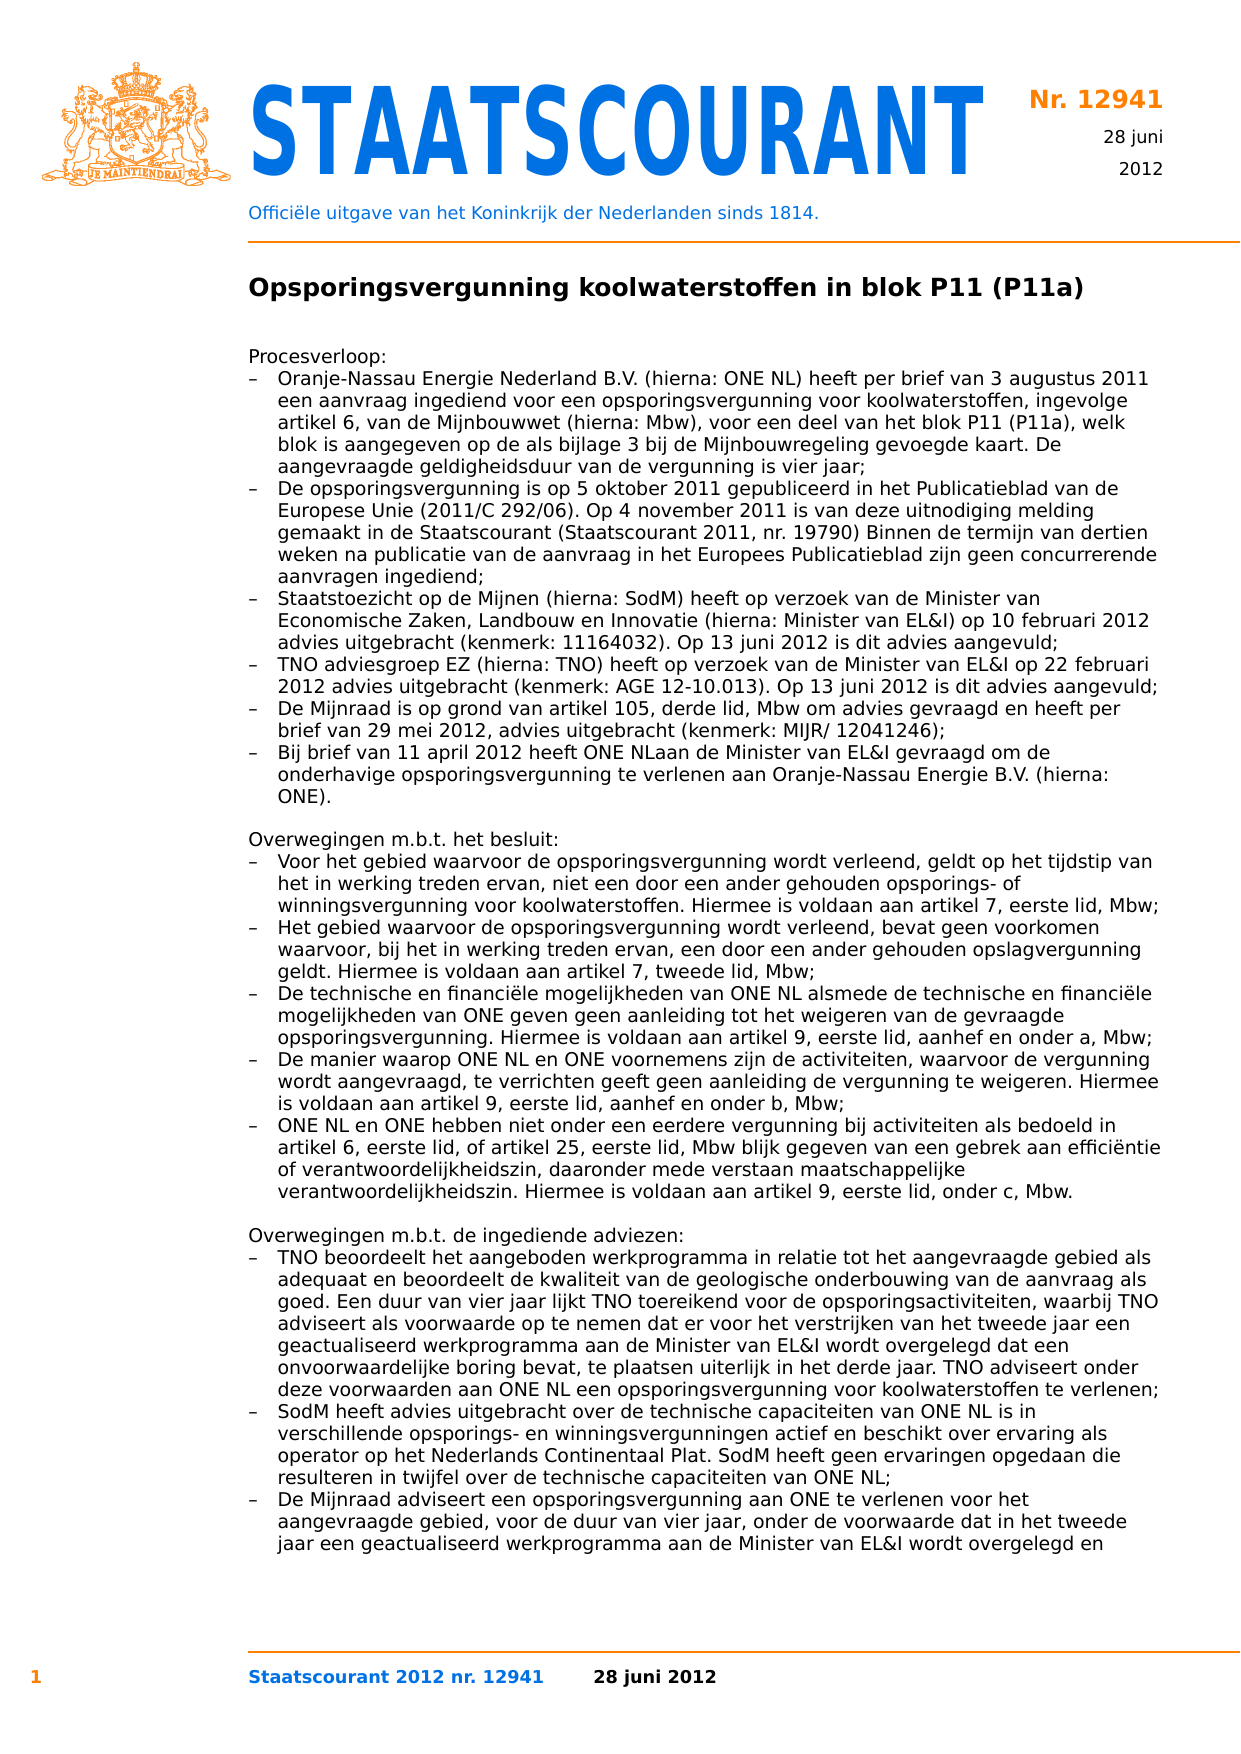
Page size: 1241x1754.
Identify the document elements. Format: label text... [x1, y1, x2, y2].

text – De opsporingsvergunning is op 5 oktober 2011 gepubliceerd in het Publicatieblad van de Europese Unie (2011/C 292/06). Op 4 november 2011 is van deze uitnodiging melding gemaakt in de Staatscourant (Staatscourant 2011, nr. 19790) Binnen de termijn van dertien weken na publicatie van de aanvraag in het Europees Publicatieblad zijn geen concurrerende aanvragen ingediend; [248, 478, 1163, 588]
text – Voor het gebied waarvoor de opsporingsvergunning wordt verleend, geldt op het tijdstip van het in werking treden ervan, niet een door een ander gehouden opsporings- of winningsvergunning voor koolwaterstoffen. Hiermee is voldaan aan artikel 7, eerste lid, Mbw; [248, 851, 1163, 917]
text – De Mijnraad adviseert een opsporingsvergunning aan ONE te verlenen voor het aangevraagde gebied, voor de duur van vier jaar, onder de voorwaarde dat in het tweede jaar een geactualiseerd werkprogramma aan de Minister van EL&I wordt overgelegd en [248, 1489, 1163, 1554]
picture [41, 62, 231, 186]
table_header Nr. 12941 [998, 62, 1240, 121]
table_header STAATSCOURANT [248, 62, 998, 203]
subtitle Opsporingsvergunning koolwaterstoffen in blok P11 (P11a) [248, 273, 1163, 302]
table_cell 28 juni [998, 121, 1240, 153]
text – Bij brief van 11 april 2012 heeft ONE NLaan de Minister van EL&I gevraagd om de onderhavige opsporingsvergunning te verlenen aan Oranje-Nassau Energie B.V. (hierna: ONE). [248, 742, 1163, 807]
text Overwegingen m.b.t. het besluit: [248, 829, 1163, 851]
table_header [25, 62, 248, 241]
text Overwegingen m.b.t. de ingediende adviezen: [248, 1225, 1163, 1247]
text – Staatstoezicht op de Mijnen (hierna: SodM) heeft op verzoek van de Minister van Economische Zaken, Landbouw en Innovatie (hierna: Minister van EL&I) op 10 februari 2012 advies uitgebracht (kenmerk: 11164032). Op 13 juni 2012 is dit advies aangevuld; [248, 588, 1163, 654]
text Procesverloop: [248, 346, 1163, 368]
text – TNO adviesgroep EZ (hierna: TNO) heeft op verzoek van de Minister van EL&I op 22 februari 2012 advies uitgebracht (kenmerk: AGE 12-10.013). Op 13 juni 2012 is dit advies aangevuld; [248, 654, 1163, 698]
text – TNO beoordeelt het aangeboden werkprogramma in relatie tot het aangevraagde gebied als adequaat en beoordeelt de kwaliteit van de geologische onderbouwing van de aanvraag als goed. Een duur van vier jaar lijkt TNO toereikend voor de opsporingsactiviteiten, waarbij TNO adviseert als voorwaarde op te nemen dat er voor het verstrijken van het tweede jaar een geactualiseerd werkprogramma aan de Minister van EL&I wordt overgelegd dat een onvoorwaardelijke boring bevat, te plaatsen uiterlijk in het derde jaar. TNO adviseert onder deze voorwaarden aan ONE NL een opsporingsvergunning voor koolwaterstoffen te verlenen; [248, 1247, 1163, 1401]
text – De manier waarop ONE NL en ONE voornemens zijn de activiteiten, waarvoor de vergunning wordt aangevraagd, te verrichten geeft geen aanleiding de vergunning te weigeren. Hiermee is voldaan aan artikel 9, eerste lid, aanhef en onder b, Mbw; [248, 1049, 1163, 1115]
table_cell 2012 [998, 153, 1240, 203]
text – De technische en financiële mogelijkheden van ONE NL alsmede de technische en financiële mogelijkheden van ONE geven geen aanleiding tot het weigeren van de gevraagde opsporingsvergunning. Hiermee is voldaan aan artikel 9, eerste lid, aanhef en onder a, Mbw; [248, 983, 1163, 1049]
text – ONE NL en ONE hebben niet onder een eerdere vergunning bij activiteiten als bedoeld in artikel 6, eerste lid, of artikel 25, eerste lid, Mbw blijk gegeven van een gebrek aan efficiëntie of verantwoordelijkheidszin, daaronder mede verstaan maatschappelijke verantwoordelijkheidszin. Hiermee is voldaan aan artikel 9, eerste lid, onder c, Mbw. [248, 1115, 1163, 1203]
text – SodM heeft advies uitgebracht over de technische capaciteiten van ONE NL is in verschillende opsporings- en winningsvergunningen actief en beschikt over ervaring als operator op het Nederlands Continentaal Plat. SodM heeft geen ervaringen opgedaan die resulteren in twijfel over de technische capaciteiten van ONE NL; [248, 1401, 1163, 1489]
text – Het gebied waarvoor de opsporingsvergunning wordt verleend, bevat geen voorkomen waarvoor, bij het in werking treden ervan, een door een ander gehouden opslagvergunning geldt. Hiermee is voldaan aan artikel 7, tweede lid, Mbw; [248, 917, 1163, 983]
table_cell Officiële uitgave van het Koninkrijk der Nederlanden sinds 1814. [248, 203, 1240, 241]
text – Oranje-Nassau Energie Nederland B.V. (hierna: ONE NL) heeft per brief van 3 augustus 2011 een aanvraag ingediend voor een opsporingsvergunning voor koolwaterstoffen, ingevolge artikel 6, van de Mijnbouwwet (hierna: Mbw), voor een deel van het blok P11 (P11a), welk blok is aangegeven op de als bijlage 3 bij de Mijnbouwregeling gevoegde kaart. De aangevraagde geldigheidsduur van de vergunning is vier jaar; [248, 368, 1163, 478]
text – De Mijnraad is op grond van artikel 105, derde lid, Mbw om advies gevraagd en heeft per brief van 29 mei 2012, advies uitgebracht (kenmerk: MIJR/ 12041246); [248, 698, 1163, 742]
